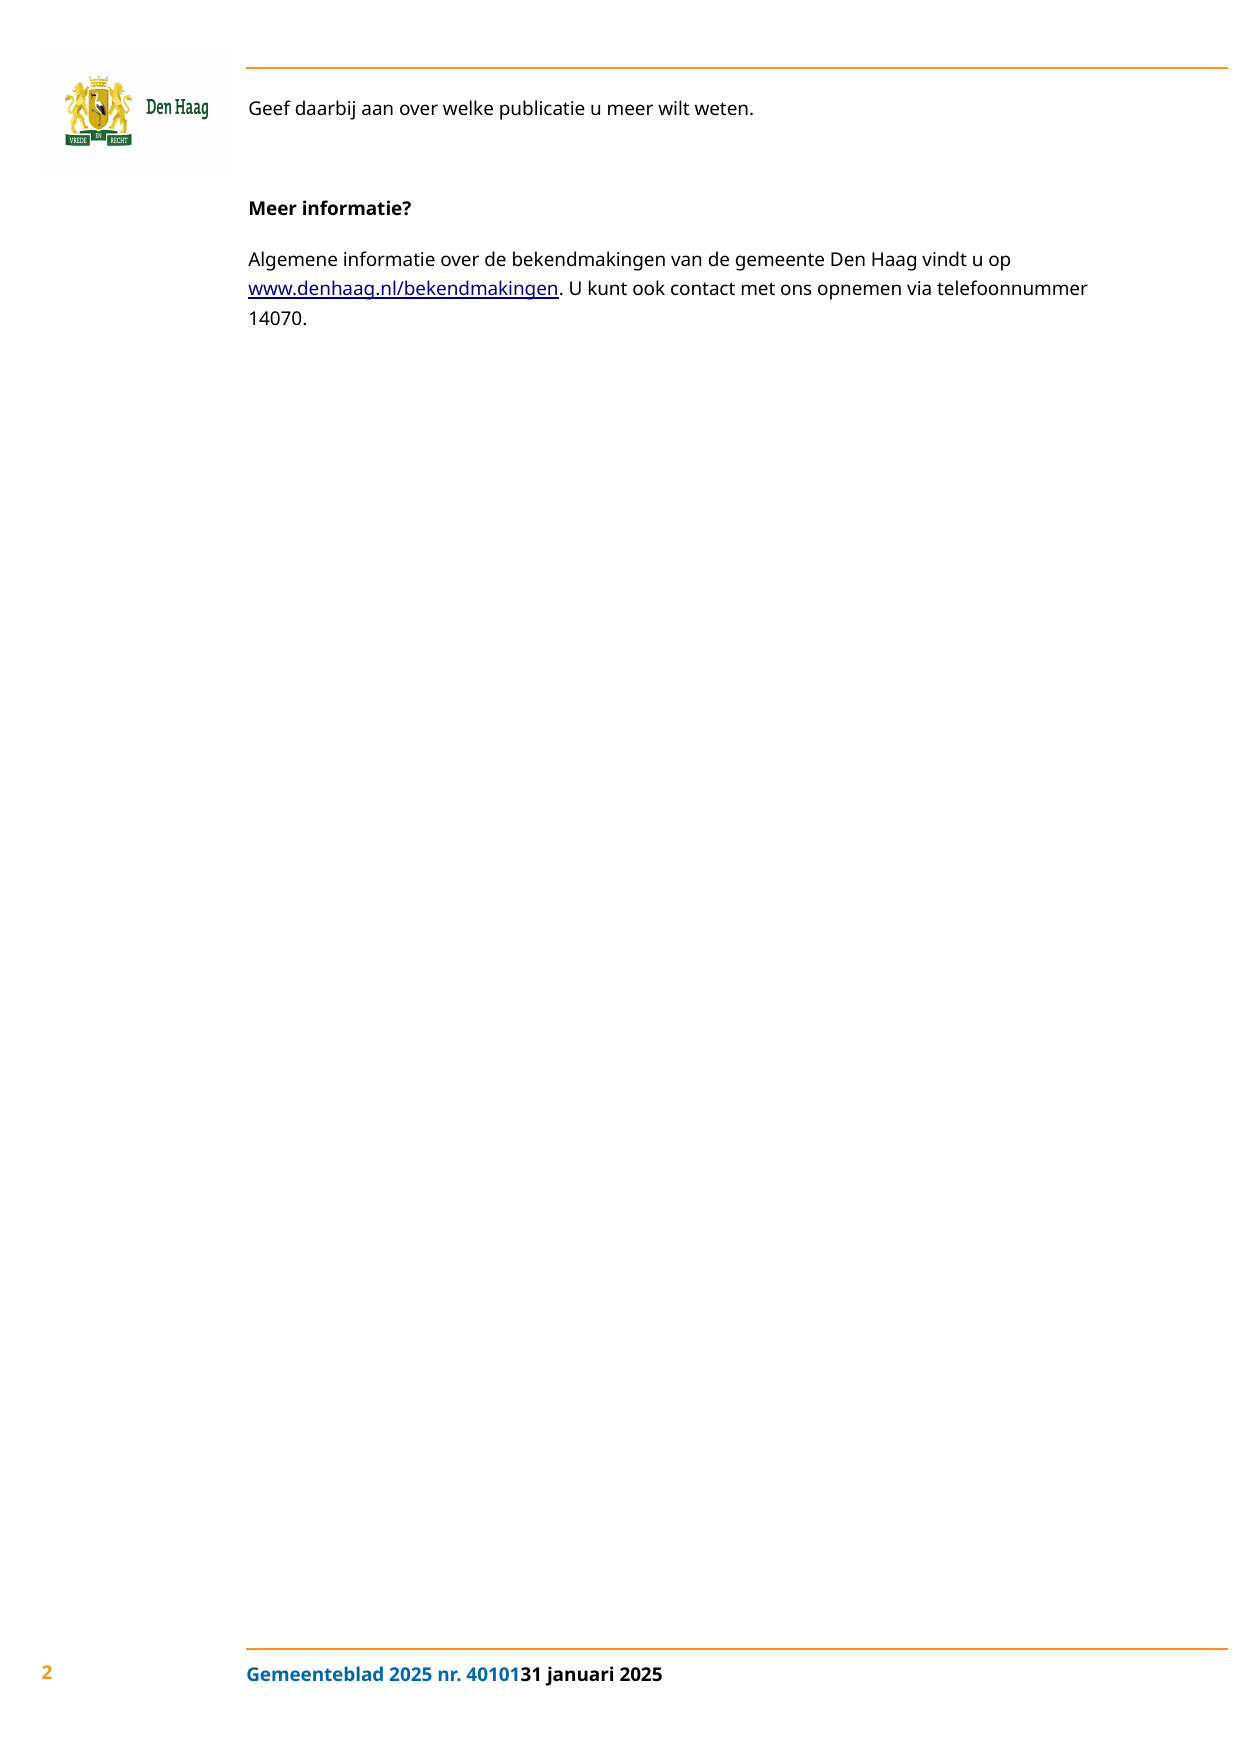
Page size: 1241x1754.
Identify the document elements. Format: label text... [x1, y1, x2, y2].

text Geef daarbij aan over welke publicatie u meer wilt weten. [248, 95, 1152, 121]
text Meer informatie? [248, 196, 1152, 221]
text Algemene informatie over de bekendmakingen van de gemeente Den Haag vindt u op www.denhaag.nl/bekendmakingen. U kunt ook contact met ons opnemen via telefoonnummer 14070. [248, 246, 1152, 331]
picture [41, 47, 231, 172]
